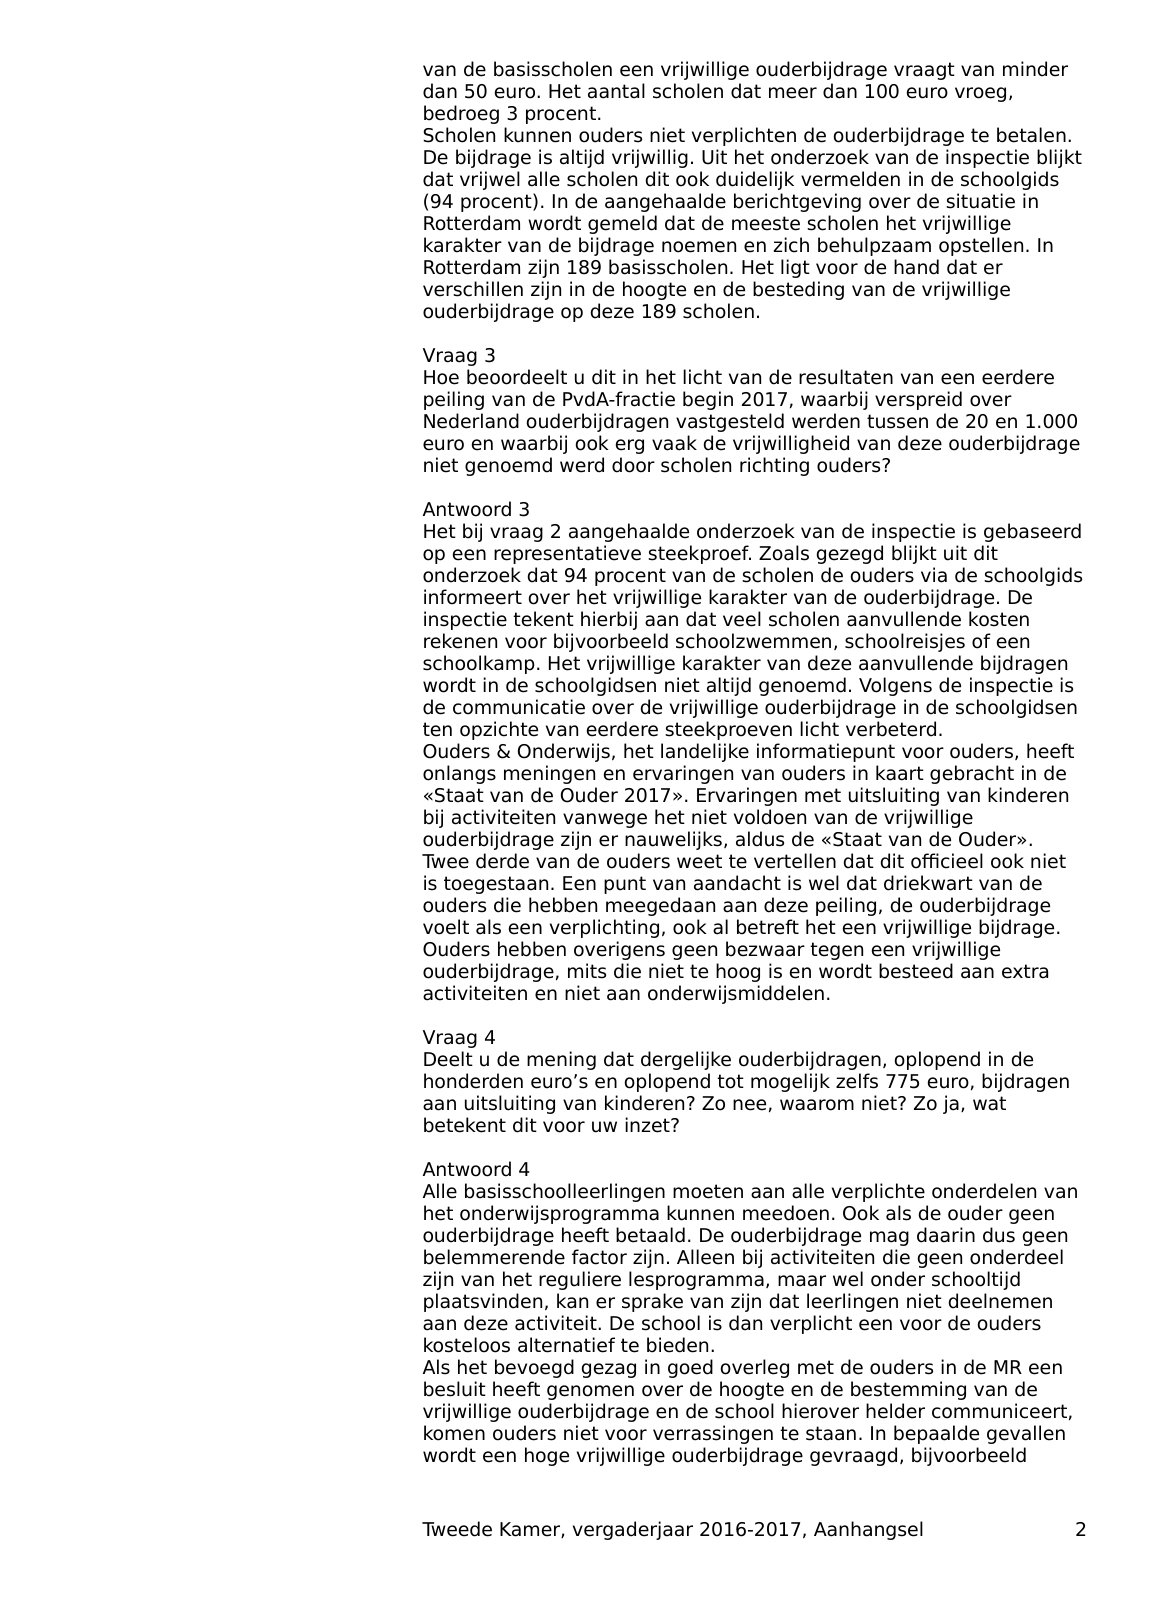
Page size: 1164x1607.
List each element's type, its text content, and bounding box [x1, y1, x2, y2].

text van de basisscholen een vrijwillige ouderbijdrage vraagt van minder dan 50 euro. Het aantal scholen dat meer dan 100 euro vroeg, bedroeg 3 procent. [422, 59, 1087, 125]
text Antwoord 3 [422, 499, 1087, 521]
text Het bij vraag 2 aangehaalde onderzoek van de inspectie is gebaseerd op een representatieve steekproef. Zoals gezegd blijkt uit dit onderzoek dat 94 procent van de scholen de ouders via de schoolgids informeert over het vrijwillige karakter van de ouderbijdrage. De inspectie tekent hierbij aan dat veel scholen aanvullende kosten rekenen voor bijvoorbeeld schoolzwemmen, schoolreisjes of een schoolkamp. Het vrijwillige karakter van deze aanvullende bijdragen wordt in de schoolgidsen niet altijd genoemd. Volgens de inspectie is de communicatie over de vrijwillige ouderbijdrage in de schoolgidsen ten opzichte van eerdere steekproeven licht verbeterd. [422, 521, 1087, 741]
text Als het bevoegd gezag in goed overleg met de ouders in de MR een besluit heeft genomen over de hoogte en de bestemming van de vrijwillige ouderbijdrage en de school hierover helder communiceert, komen ouders niet voor verrassingen te staan. In bepaalde gevallen wordt een hoge vrijwillige ouderbijdrage gevraagd, bijvoorbeeld [422, 1357, 1087, 1467]
text Hoe beoordeelt u dit in het licht van de resultaten van een eerdere peiling van de PvdA-fractie begin 2017, waarbij verspreid over Nederland ouderbijdragen vastgesteld werden tussen de 20 en 1.000 euro en waarbij ook erg vaak de vrijwilligheid van deze ouderbijdrage niet genoemd werd door scholen richting ouders? [422, 367, 1087, 477]
text Ouders & Onderwijs, het landelijke informatiepunt voor ouders, heeft onlangs meningen en ervaringen van ouders in kaart gebracht in de «Staat van de Ouder 2017». Ervaringen met uitsluiting van kinderen bij activiteiten vanwege het niet voldoen van de vrijwillige ouderbijdrage zijn er nauwelijks, aldus de «Staat van de Ouder». Twee derde van de ouders weet te vertellen dat dit officieel ook niet is toegestaan. Een punt van aandacht is wel dat driekwart van de ouders die hebben meegedaan aan deze peiling, de ouderbijdrage voelt als een verplichting, ook al betreft het een vrijwillige bijdrage. Ouders hebben overigens geen bezwaar tegen een vrijwillige ouderbijdrage, mits die niet te hoog is en wordt besteed aan extra activiteiten en niet aan onderwijsmiddelen. [422, 741, 1087, 1004]
text Vraag 3 [422, 345, 1087, 367]
text Alle basisschoolleerlingen moeten aan alle verplichte onderdelen van het onderwijsprogramma kunnen meedoen. Ook als de ouder geen ouderbijdrage heeft betaald. De ouderbijdrage mag daarin dus geen belemmerende factor zijn. Alleen bij activiteiten die geen onderdeel zijn van het reguliere lesprogramma, maar wel onder schooltijd plaatsvinden, kan er sprake van zijn dat leerlingen niet deelnemen aan deze activiteit. De school is dan verplicht een voor de ouders kosteloos alternatief te bieden. [422, 1181, 1087, 1357]
text Deelt u de mening dat dergelijke ouderbijdragen, oplopend in de honderden euro’s en oplopend tot mogelijk zelfs 775 euro, bijdragen aan uitsluiting van kinderen? Zo nee, waarom niet? Zo ja, wat betekent dit voor uw inzet? [422, 1049, 1087, 1137]
text Vraag 4 [422, 1027, 1087, 1049]
text Antwoord 4 [422, 1159, 1087, 1181]
text Scholen kunnen ouders niet verplichten de ouderbijdrage te betalen. De bijdrage is altijd vrijwillig. Uit het onderzoek van de inspectie blijkt dat vrijwel alle scholen dit ook duidelijk vermelden in de schoolgids (94 procent). In de aangehaalde berichtgeving over de situatie in Rotterdam wordt gemeld dat de meeste scholen het vrijwillige karakter van de bijdrage noemen en zich behulpzaam opstellen. In Rotterdam zijn 189 basisscholen. Het ligt voor de hand dat er verschillen zijn in de hoogte en de besteding van de vrijwillige ouderbijdrage op deze 189 scholen. [422, 125, 1087, 323]
